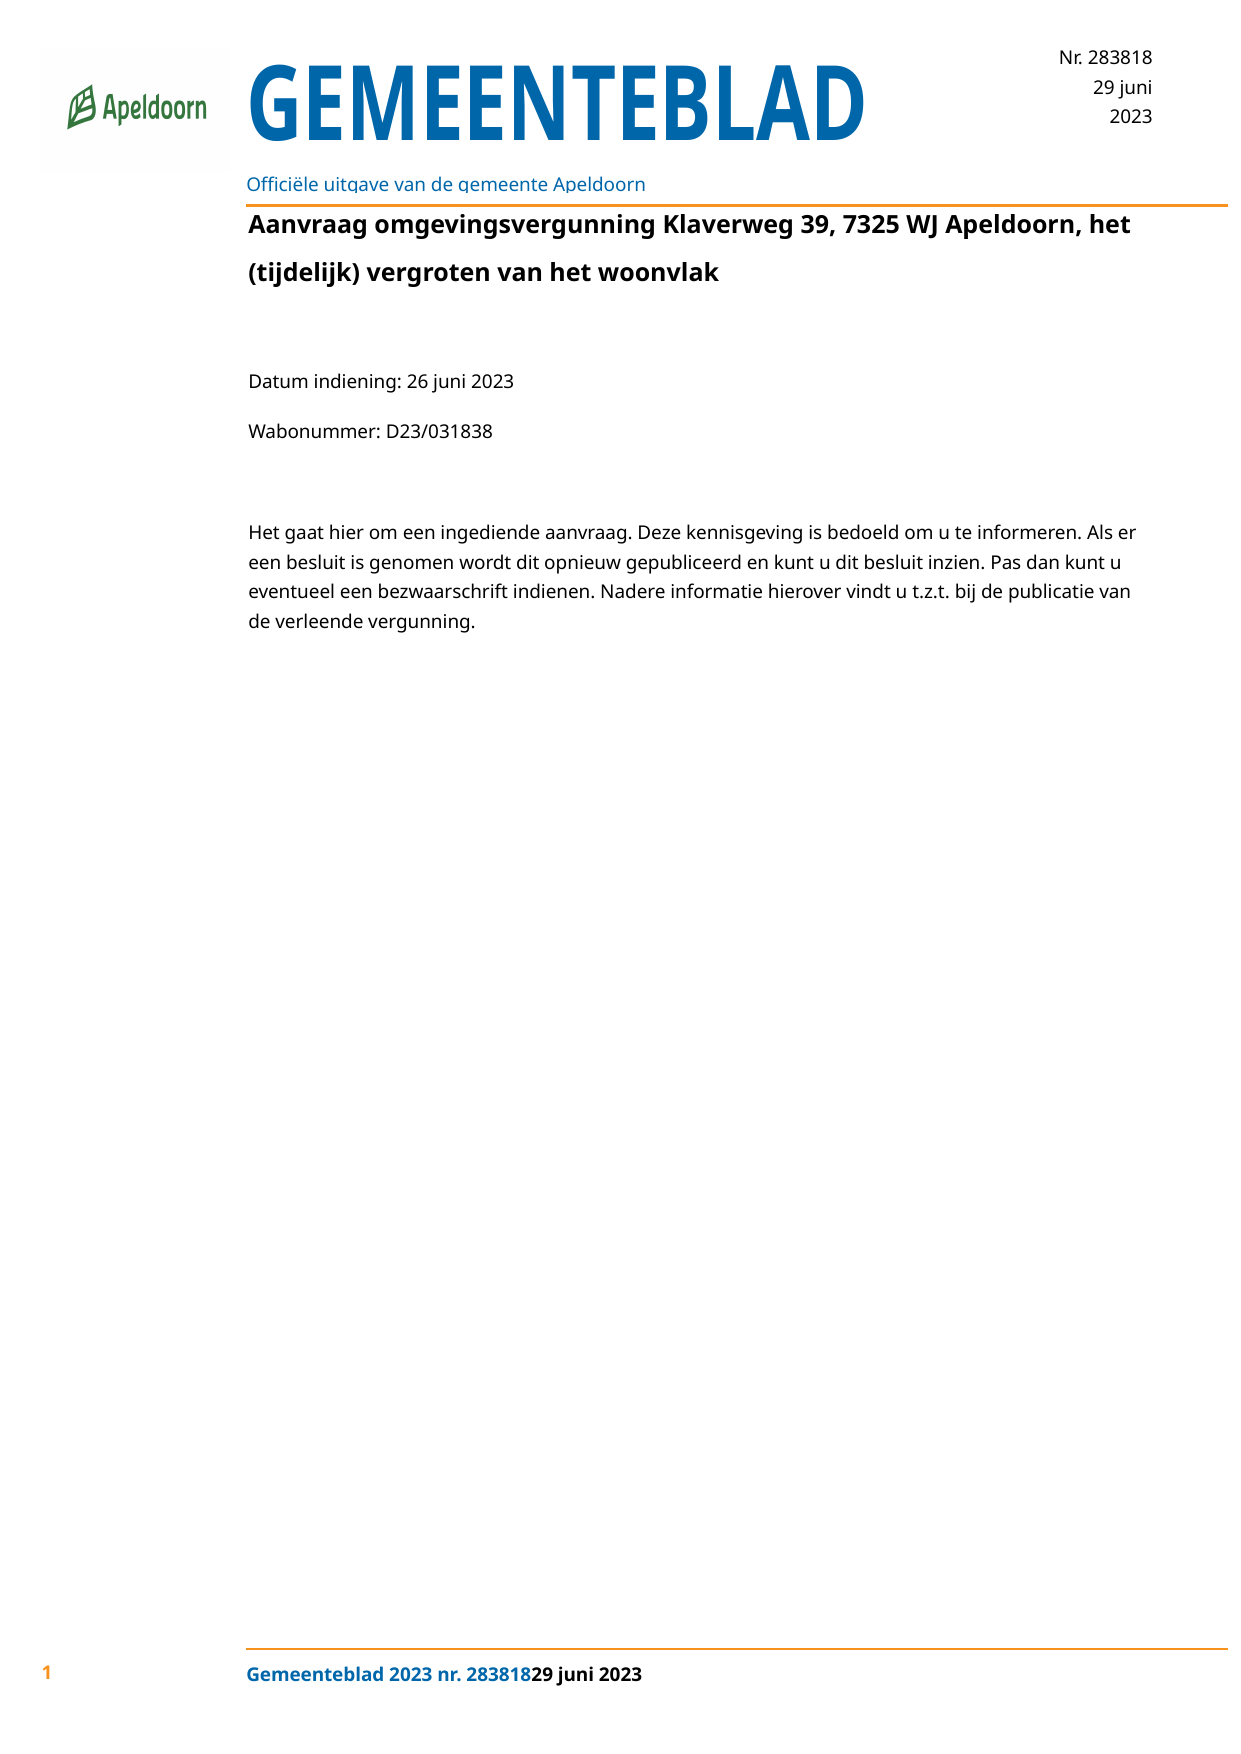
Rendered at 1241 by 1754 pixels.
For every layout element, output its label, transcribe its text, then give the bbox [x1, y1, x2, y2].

text Datum indiening: 26 juni 2023 [248, 368, 1152, 394]
picture [41, 47, 231, 172]
text Wabonummer: D23/031838 [248, 419, 1152, 444]
text Het gaat hier om een ingediende aanvraag. Deze kennisgeving is bedoeld om u te informeren. Als er een besluit is genomen wordt dit opnieuw gepubliceerd en kunt u dit besluit inzien. Pas dan kunt u eventueel een bezwaarschrift indienen. Nadere informatie hierover vindt u t.z.t. bij de publicatie van de verleende vergunning. [248, 519, 1152, 634]
text Aanvraag omgevingsvergunning Klaverweg 39, 7325 WJ Apeldoorn, het (tijdelijk) vergroten van het woonvlak [248, 207, 1152, 288]
